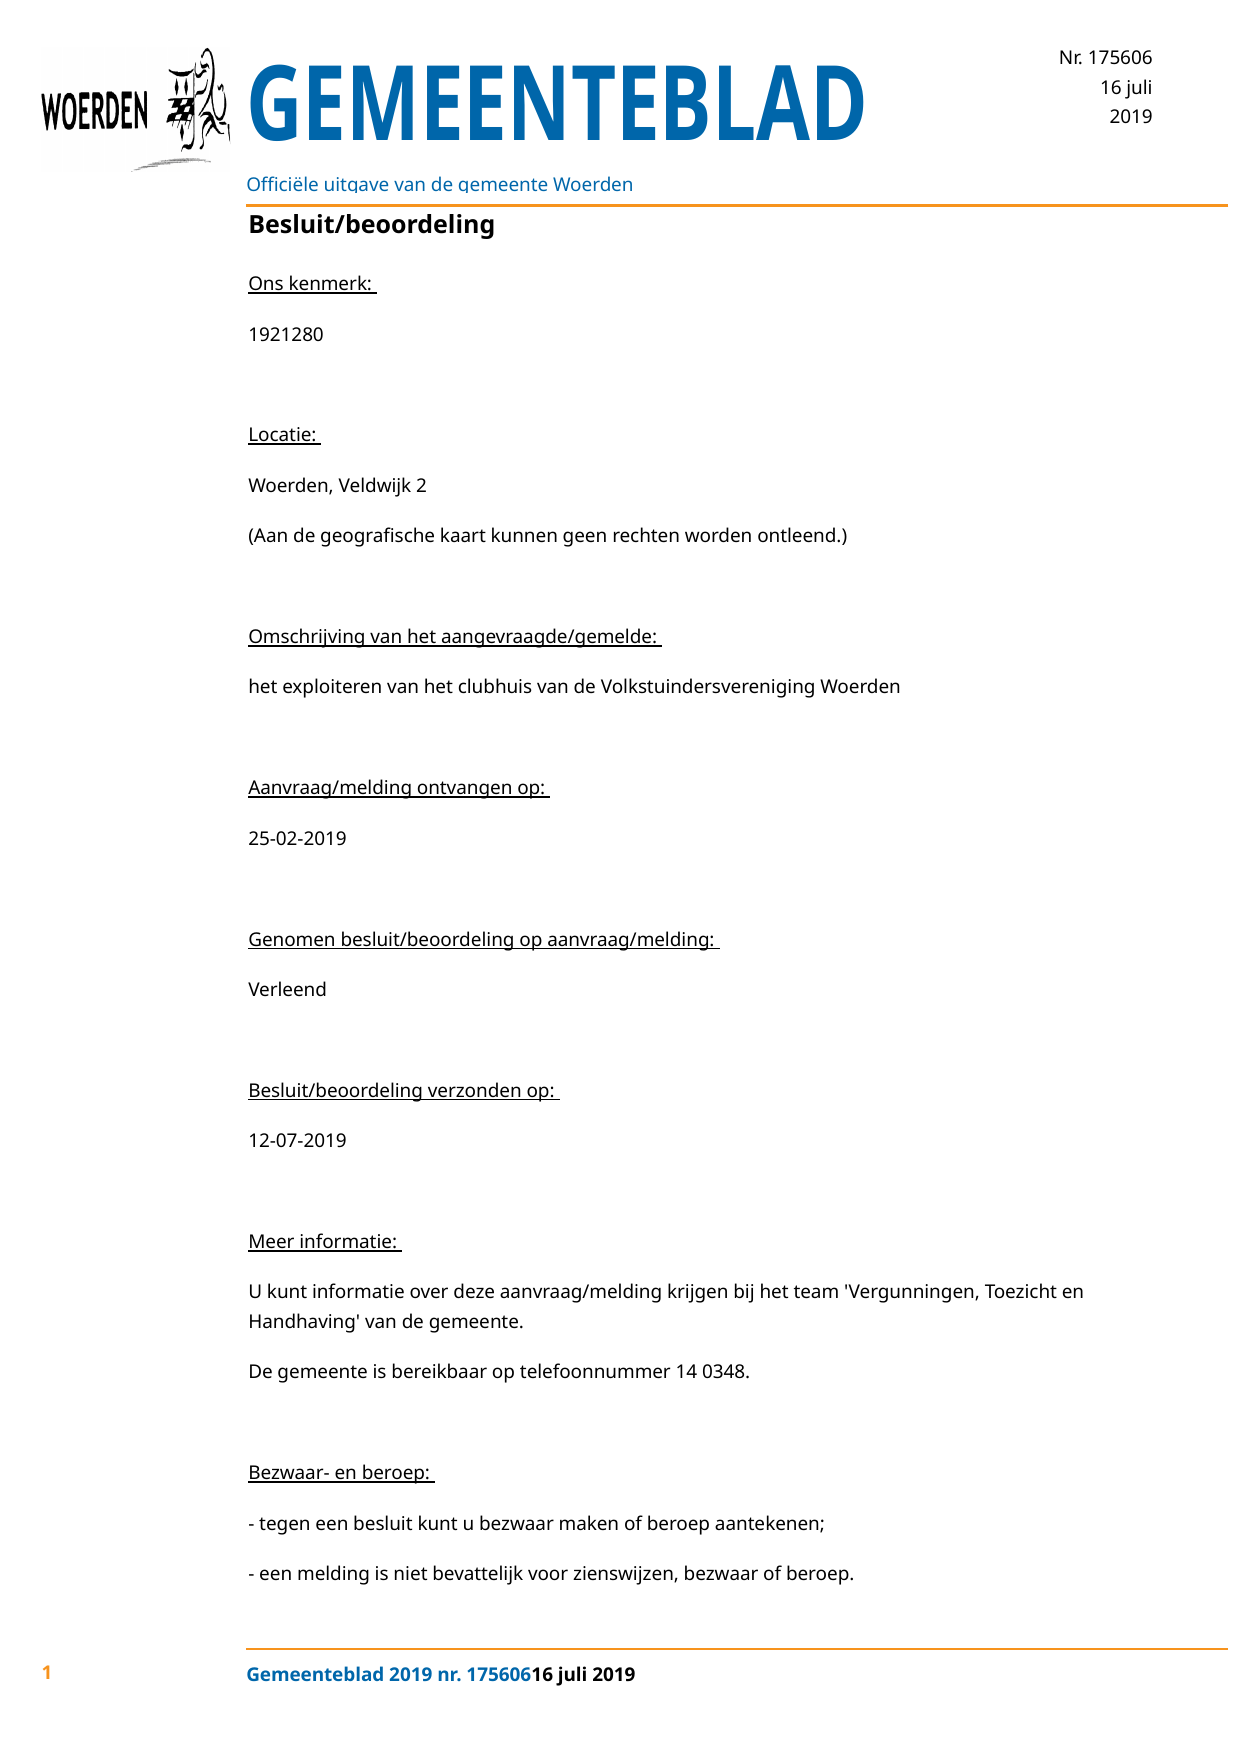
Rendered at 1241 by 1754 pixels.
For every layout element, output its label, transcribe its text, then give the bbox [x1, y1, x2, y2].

text Meer informatie: [248, 1228, 1152, 1254]
text Bezwaar- en beroep: [248, 1459, 1152, 1485]
text 1921280 [248, 321, 1152, 346]
picture [41, 47, 231, 172]
text Besluit/beoordeling [248, 207, 1152, 241]
text 25-02-2019 [248, 825, 1152, 851]
text De gemeente is bereikbaar op telefoonnummer 14 0348. [248, 1359, 1152, 1384]
text - tegen een besluit kunt u bezwaar maken of beroep aantekenen; [248, 1510, 1152, 1536]
text Aanvraag/melding ontvangen op: [248, 774, 1152, 800]
text - een melding is niet bevattelijk voor zienswijzen, bezwaar of beroep. [248, 1560, 1152, 1586]
text (Aan de geografische kaart kunnen geen rechten worden ontleend.) [248, 522, 1152, 548]
text Verleend [248, 976, 1152, 1002]
text het exploiteren van het clubhuis van de Volkstuindersvereniging Woerden [248, 674, 1152, 699]
text Locatie: [248, 422, 1152, 447]
text Ons kenmerk: [248, 270, 1152, 296]
text Besluit/beoordeling verzonden op: [248, 1077, 1152, 1103]
text 12-07-2019 [248, 1127, 1152, 1153]
text U kunt informatie over deze aanvraag/melding krijgen bij het team 'Vergunningen, Toezicht en Handhaving' van de gemeente. [248, 1279, 1152, 1334]
text Genomen besluit/beoordeling op aanvraag/melding: [248, 926, 1152, 951]
text Woerden, Veldwijk 2 [248, 472, 1152, 498]
text Omschrijving van het aangevraagde/gemelde: [248, 623, 1152, 649]
